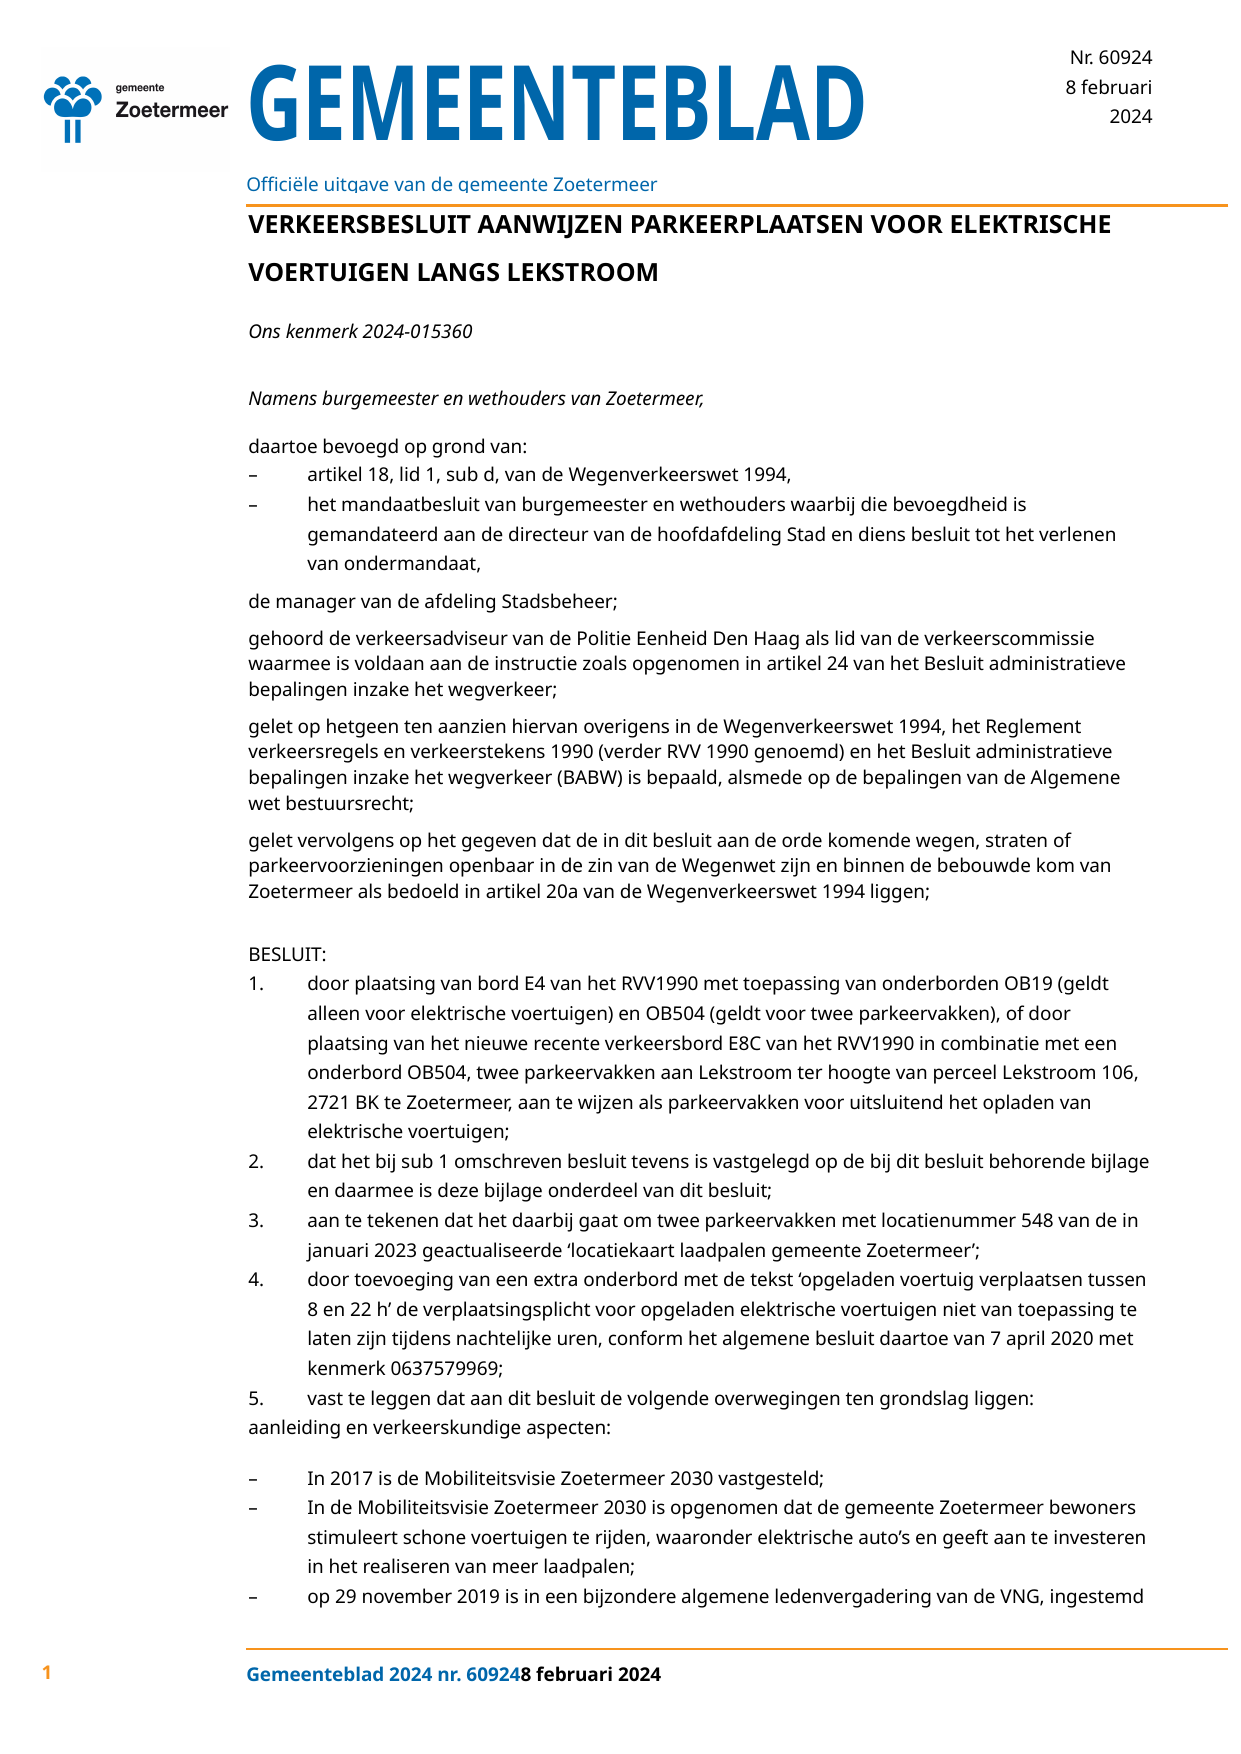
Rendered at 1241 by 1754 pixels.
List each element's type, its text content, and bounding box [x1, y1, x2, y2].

text daartoe bevoegd op grond van: [248, 433, 1152, 459]
text VERKEERSBESLUIT AANWIJZEN PARKEERPLAATSEN VOOR ELEKTRISCHE VOERTUIGEN LANGS LEKSTROOM [248, 207, 1152, 288]
list op 29 november 2019 is in een bijzondere algemene ledenvergadering van de VNG, ingestemd [248, 1583, 1152, 1609]
list het mandaatbesluit van burgemeester en wethouders waarbij die bevoegdheid is gemandateerd aan de directeur van de hoofdafdeling Stad en diens besluit tot het verlenen van ondermandaat, [248, 491, 1152, 576]
text BESLUIT: [248, 941, 1152, 967]
list dat het bij sub 1 omschreven besluit tevens is vastgelegd op de bij dit besluit behorende bijlage en daarmee is deze bijlage onderdeel van dit besluit; [248, 1148, 1152, 1203]
list In 2017 is de Mobiliteitsvisie Zoetermeer 2030 vastgesteld; [248, 1465, 1152, 1491]
list door plaatsing van bord E4 van het RVV1990 met toepassing van onderborden OB19 (geldt alleen voor elektrische voertuigen) en OB504 (geldt voor twee parkeervakken), of door plaatsing van het nieuwe recente verkeersbord E8C van het RVV1990 in combinatie met een onderbord OB504, twee parkeervakken aan Lekstroom ter hoogte van perceel Lekstroom 106, 2721 BK te Zoetermeer, aan te wijzen als parkeervakken voor uitsluitend het opladen van elektrische voertuigen; [248, 971, 1152, 1144]
text aanleiding en verkeerskundige aspecten: [248, 1414, 1152, 1440]
list aan te tekenen dat het daarbij gaat om twee parkeervakken met locatienummer 548 van de in januari 2023 geactualiseerde ‘locatiekaart laadpalen gemeente Zoetermeer’; [248, 1207, 1152, 1263]
text gelet vervolgens op het gegeven dat de in dit besluit aan de orde komende wegen, straten of parkeervoorzieningen openbaar in de zin van de Wegenwet zijn en binnen de bebouwde kom van Zoetermeer als bedoeld in artikel 20a van de Wegenverkeerswet 1994 liggen; [248, 827, 1152, 904]
list vast te leggen dat aan dit besluit de volgende overwegingen ten grondslag liggen: [248, 1385, 1152, 1411]
list artikel 18, lid 1, sub d, van de Wegenverkeerswet 1994, [248, 462, 1152, 487]
text de manager van de afdeling Stadsbeheer; [248, 588, 1152, 614]
list door toevoeging van een extra onderbord met de tekst ‘opgeladen voertuig verplaatsen tussen 8 en 22 h’ de verplaatsingsplicht voor opgeladen elektrische voertuigen niet van toepassing te laten zijn tijdens nachtelijke uren, conform het algemene besluit daartoe van 7 april 2020 met kenmerk 0637579969; [248, 1266, 1152, 1381]
text gehoord de verkeersadviseur van de Politie Eenheid Den Haag als lid van de verkeerscommissie waarmee is voldaan aan de instructie zoals opgenomen in artikel 24 van het Besluit administratieve bepalingen inzake het wegverkeer; [248, 625, 1152, 702]
text Ons kenmerk 2024-015360 [248, 318, 1152, 344]
text gelet op hetgeen ten aanzien hiervan overigens in de Wegenverkeerswet 1994, het Reglement verkeersregels en verkeerstekens 1990 (verder RVV 1990 genoemd) en het Besluit administratieve bepalingen inzake het wegverkeer (BABW) is bepaald, alsmede op de bepalingen van de Algemene wet bestuursrecht; [248, 713, 1152, 816]
picture [41, 47, 231, 172]
list In de Mobiliteitsvisie Zoetermeer 2030 is opgenomen dat de gemeente Zoetermeer bewoners stimuleert schone voertuigen te rijden, waaronder elektrische auto’s en geeft aan te investeren in het realiseren van meer laadpalen; [248, 1494, 1152, 1579]
text Namens burgemeester en wethouders van Zoetermeer, [248, 386, 1152, 411]
